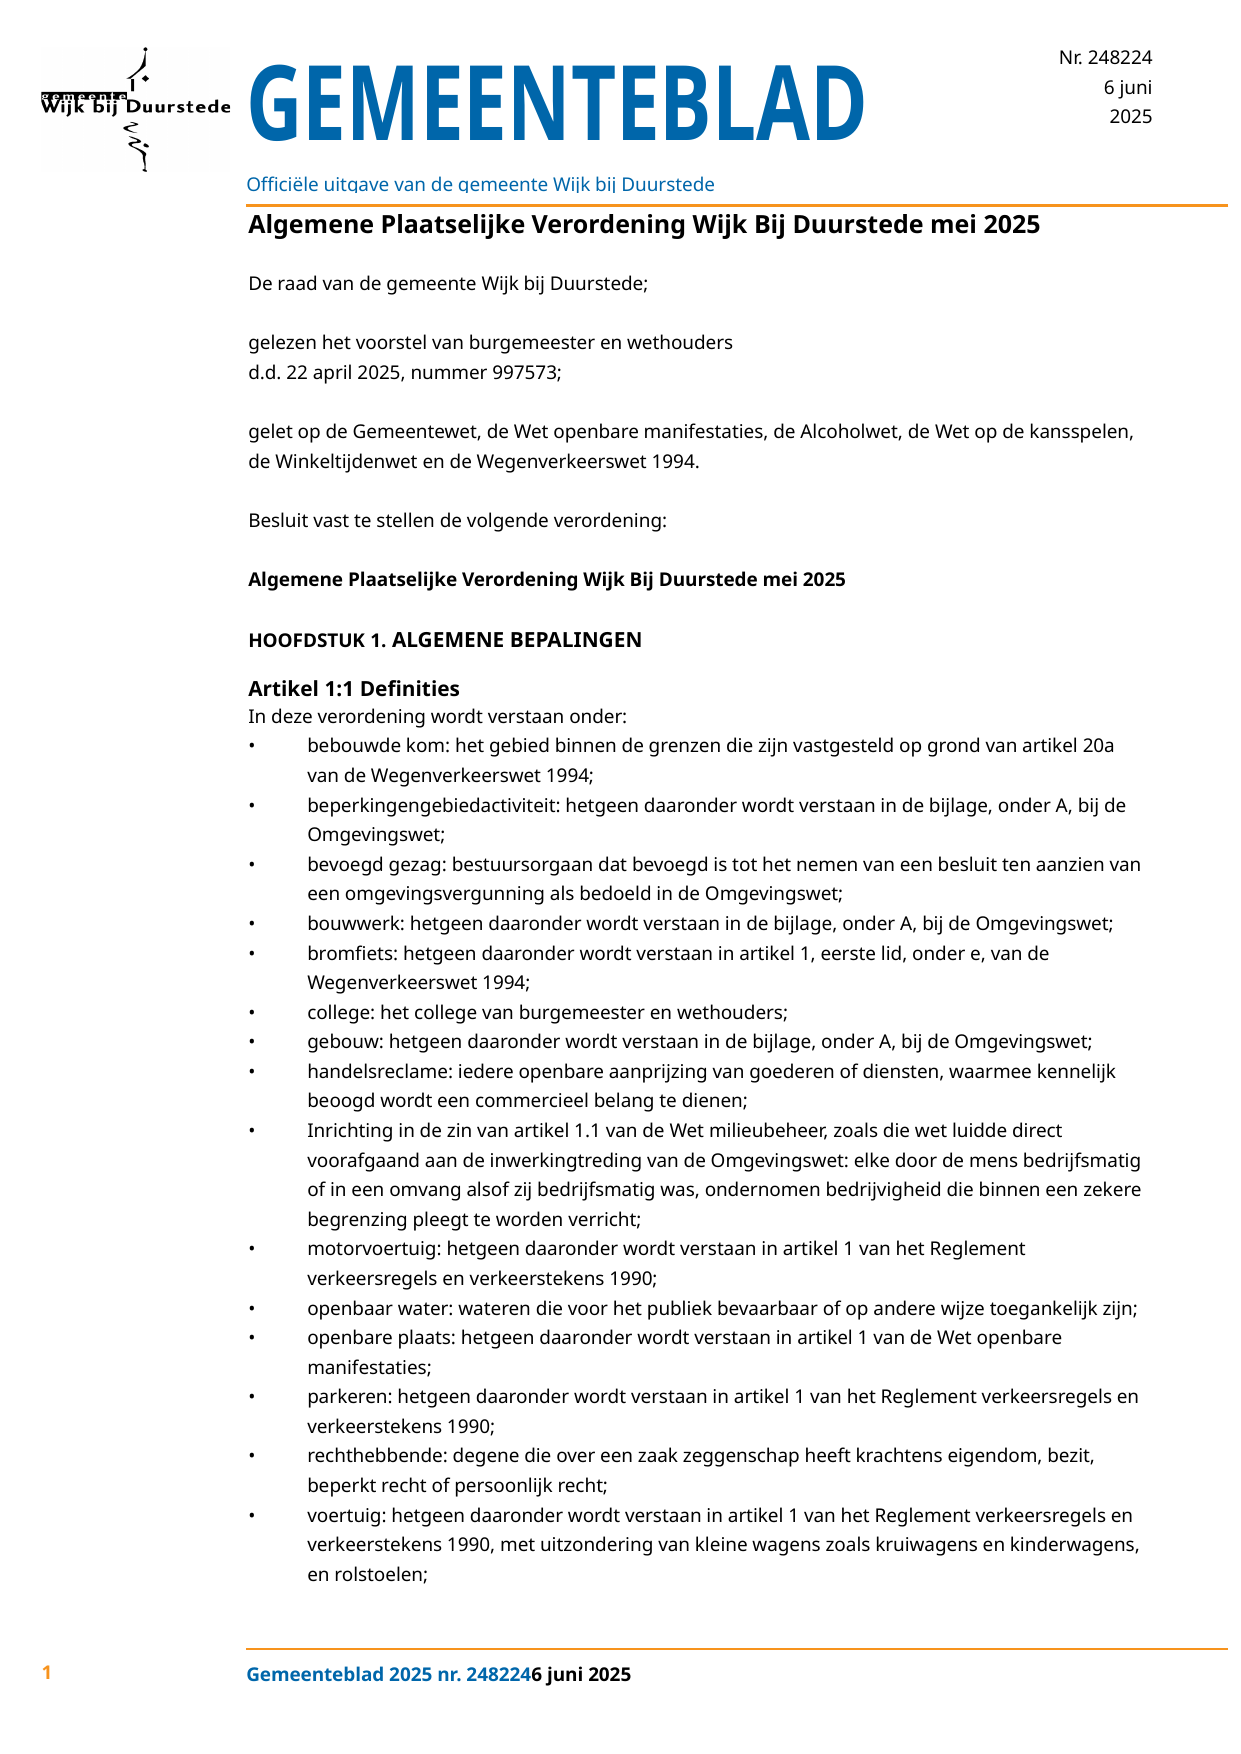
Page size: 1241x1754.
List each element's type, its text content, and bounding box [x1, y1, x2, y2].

picture [41, 47, 231, 172]
list gebouw: hetgeen daaronder wordt verstaan in de bijlage, onder A, bij de Omgevingswet; [248, 1028, 1152, 1054]
list voertuig: hetgeen daaronder wordt verstaan in artikel 1 van het Reglement verkeersregels en verkeerstekens 1990, met uitzondering van kleine wagens zoals kruiwagens en kinderwagens, en rolstoelen; [248, 1502, 1152, 1587]
list bromfiets: hetgeen daaronder wordt verstaan in artikel 1, eerste lid, onder e, van de Wegenverkeerswet 1994; [248, 940, 1152, 995]
text De raad van de gemeente Wijk bij Duurstede; [248, 270, 1152, 296]
list bebouwde kom: het gebied binnen de grenzen die zijn vastgesteld op grond van artikel 20a van de Wegenverkeerswet 1994; [248, 733, 1152, 788]
text HOOFDSTUK 1. ALGEMENE BEPALINGEN [248, 625, 1152, 654]
list openbaar water: wateren die voor het publiek bevaarbaar of op andere wijze toegankelijk zijn; [248, 1295, 1152, 1320]
text d.d. 22 april 2025, nummer 997573; [248, 359, 1152, 385]
text gelet op de Gemeentewet, de Wet openbare manifestaties, de Alcoholwet, de Wet op de kansspelen, de Winkeltijdenwet en de Wegenverkeerswet 1994. [248, 418, 1152, 473]
list handelsreclame: iedere openbare aanprijzing van goederen of diensten, waarmee kennelijk beoogd wordt een commercieel belang te dienen; [248, 1058, 1152, 1113]
list beperkingengebiedactiviteit: hetgeen daaronder wordt verstaan in de bijlage, onder A, bij de Omgevingswet; [248, 792, 1152, 847]
list bevoegd gezag: bestuursorgaan dat bevoegd is tot het nemen van een besluit ten aanzien van een omgevingsvergunning als bedoeld in de Omgevingswet; [248, 851, 1152, 906]
list parkeren: hetgeen daaronder wordt verstaan in artikel 1 van het Reglement verkeersregels en verkeerstekens 1990; [248, 1383, 1152, 1439]
text Besluit vast te stellen de volgende verordening: [248, 507, 1152, 533]
list openbare plaats: hetgeen daaronder wordt verstaan in artikel 1 van de Wet openbare manifestaties; [248, 1324, 1152, 1379]
list bouwwerk: hetgeen daaronder wordt verstaan in de bijlage, onder A, bij de Omgevingswet; [248, 910, 1152, 936]
text Artikel 1:1 Definities [248, 674, 1152, 703]
list rechthebbende: degene die over een zaak zeggenschap heeft krachtens eigendom, bezit, beperkt recht of persoonlijk recht; [248, 1443, 1152, 1498]
text In deze verordening wordt verstaan onder: [248, 703, 1152, 729]
list college: het college van burgemeester en wethouders; [248, 999, 1152, 1024]
text gelezen het voorstel van burgemeester en wethouders [248, 329, 1152, 355]
list Inrichting in de zin van artikel 1.1 van de Wet milieubeheer, zoals die wet luidde direct voorafgaand aan de inwerkingtreding van de Omgevingswet: elke door de mens bedrijfsmatig of in een omvang alsof zij bedrijfsmatig was, ondernomen bedrijvigheid die binnen een zekere begrenzing pleegt te worden verricht; [248, 1117, 1152, 1232]
text Algemene Plaatselijke Verordening Wijk Bij Duurstede mei 2025 [248, 566, 1152, 592]
list motorvoertuig: hetgeen daaronder wordt verstaan in artikel 1 van het Reglement verkeersregels en verkeerstekens 1990; [248, 1236, 1152, 1291]
text Algemene Plaatselijke Verordening Wijk Bij Duurstede mei 2025 [248, 207, 1152, 241]
